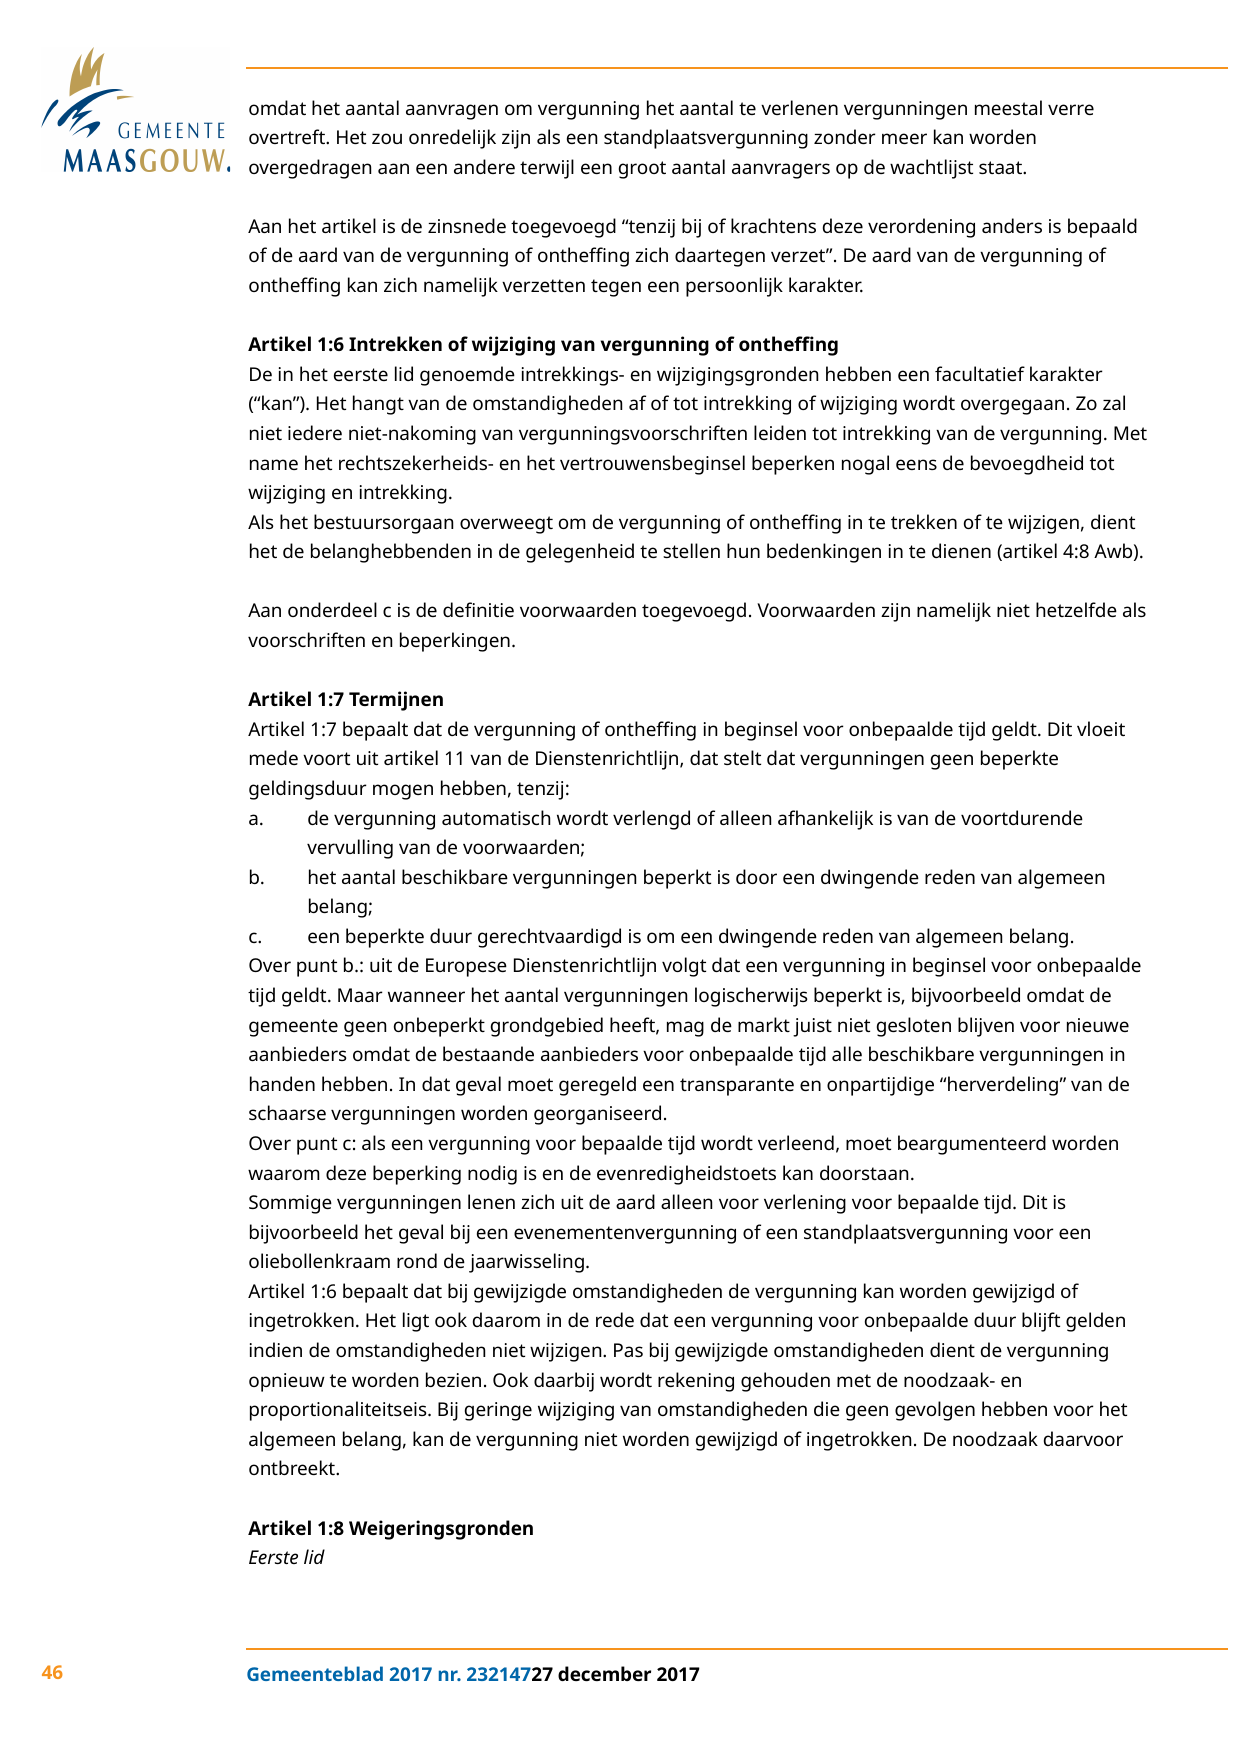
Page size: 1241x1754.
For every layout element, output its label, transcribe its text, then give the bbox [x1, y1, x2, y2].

text Over punt b.: uit de Europese Dienstenrichtlijn volgt dat een vergunning in beginsel voor onbepaalde tijd geldt. Maar wanneer het aantal vergunningen logischerwijs beperkt is, bijvoorbeeld omdat de gemeente geen onbeperkt grondgebied heeft, mag de markt juist niet gesloten blijven voor nieuwe aanbieders omdat de bestaande aanbieders voor onbepaalde tijd alle beschikbare vergunningen in handen hebben. In dat geval moet geregeld een transparante en onpartijdige “herverdeling” van de schaarse vergunningen worden georganiseerd. [248, 953, 1152, 1126]
picture [41, 47, 231, 172]
text Aan onderdeel c is de definitie voorwaarden toegevoegd. Voorwaarden zijn namelijk niet hetzelfde als voorschriften en beperkingen. [248, 598, 1152, 653]
text Over punt c: als een vergunning voor bepaalde tijd wordt verleend, moet beargumenteerd worden waarom deze beperking nodig is en de evenredigheidstoets kan doorstaan. [248, 1130, 1152, 1186]
text De in het eerste lid genoemde intrekkings- en wijzigingsgronden hebben een facultatief karakter (“kan”). Het hangt van de omstandigheden af of tot intrekking of wijziging wordt overgegaan. Zo zal niet iedere niet-nakoming van vergunningsvoorschriften leiden tot intrekking van de vergunning. Met name het rechtszekerheids- en het vertrouwensbeginsel beperken nogal eens de bevoegdheid tot wijziging en intrekking. [248, 361, 1152, 505]
text Artikel 1:6 bepaalt dat bij gewijzigde omstandigheden de vergunning kan worden gewijzigd of ingetrokken. Het ligt ook daarom in de rede dat een vergunning voor onbepaalde duur blijft gelden indien de omstandigheden niet wijzigen. Pas bij gewijzigde omstandigheden dient de vergunning opnieuw te worden bezien. Ook daarbij wordt rekening gehouden met de noodzaak- en proportionaliteitseis. Bij geringe wijziging van omstandigheden die geen gevolgen hebben voor het algemeen belang, kan de vergunning niet worden gewijzigd of ingetrokken. De noodzaak daarvoor ontbreekt. [248, 1278, 1152, 1481]
text Artikel 1:7 bepaalt dat de vergunning of ontheffing in beginsel voor onbepaalde tijd geldt. Dit vloeit mede voort uit artikel 11 van de Dienstenrichtlijn, dat stelt dat vergunningen geen beperkte geldingsduur mogen hebben, tenzij: [248, 716, 1152, 801]
text omdat het aantal aanvragen om vergunning het aantal te verlenen vergunningen meestal verre overtreft. Het zou onredelijk zijn als een standplaatsvergunning zonder meer kan worden overgedragen aan een andere terwijl een groot aantal aanvragers op de wachtlijst staat. [248, 95, 1152, 180]
text Artikel 1:6 Intrekken of wijziging van vergunning of ontheffing [248, 331, 1152, 357]
list een beperkte duur gerechtvaardigd is om een dwingende reden van algemeen belang. [248, 923, 1152, 949]
text Aan het artikel is de zinsnede toegevoegd “tenzij bij of krachtens deze verordening anders is bepaald of de aard van de vergunning of ontheffing zich daartegen verzet”. De aard van de vergunning of ontheffing kan zich namelijk verzetten tegen een persoonlijk karakter. [248, 213, 1152, 298]
list de vergunning automatisch wordt verlengd of alleen afhankelijk is van de voortdurende vervulling van de voorwaarden; [248, 805, 1152, 860]
text Artikel 1:8 Weigeringsgronden [248, 1515, 1152, 1541]
text Eerste lid [248, 1544, 1152, 1570]
list het aantal beschikbare vergunningen beperkt is door een dwingende reden van algemeen belang; [248, 864, 1152, 919]
text Sommige vergunningen lenen zich uit de aard alleen voor verlening voor bepaalde tijd. Dit is bijvoorbeeld het geval bij een evenementenvergunning of een standplaatsvergunning voor een oliebollenkraam rond de jaarwisseling. [248, 1189, 1152, 1274]
text Als het bestuursorgaan overweegt om de vergunning of ontheffing in te trekken of te wijzigen, dient het de belanghebbenden in de gelegenheid te stellen hun bedenkingen in te dienen (artikel 4:8 Awb). [248, 509, 1152, 564]
text Artikel 1:7 Termijnen [248, 686, 1152, 712]
